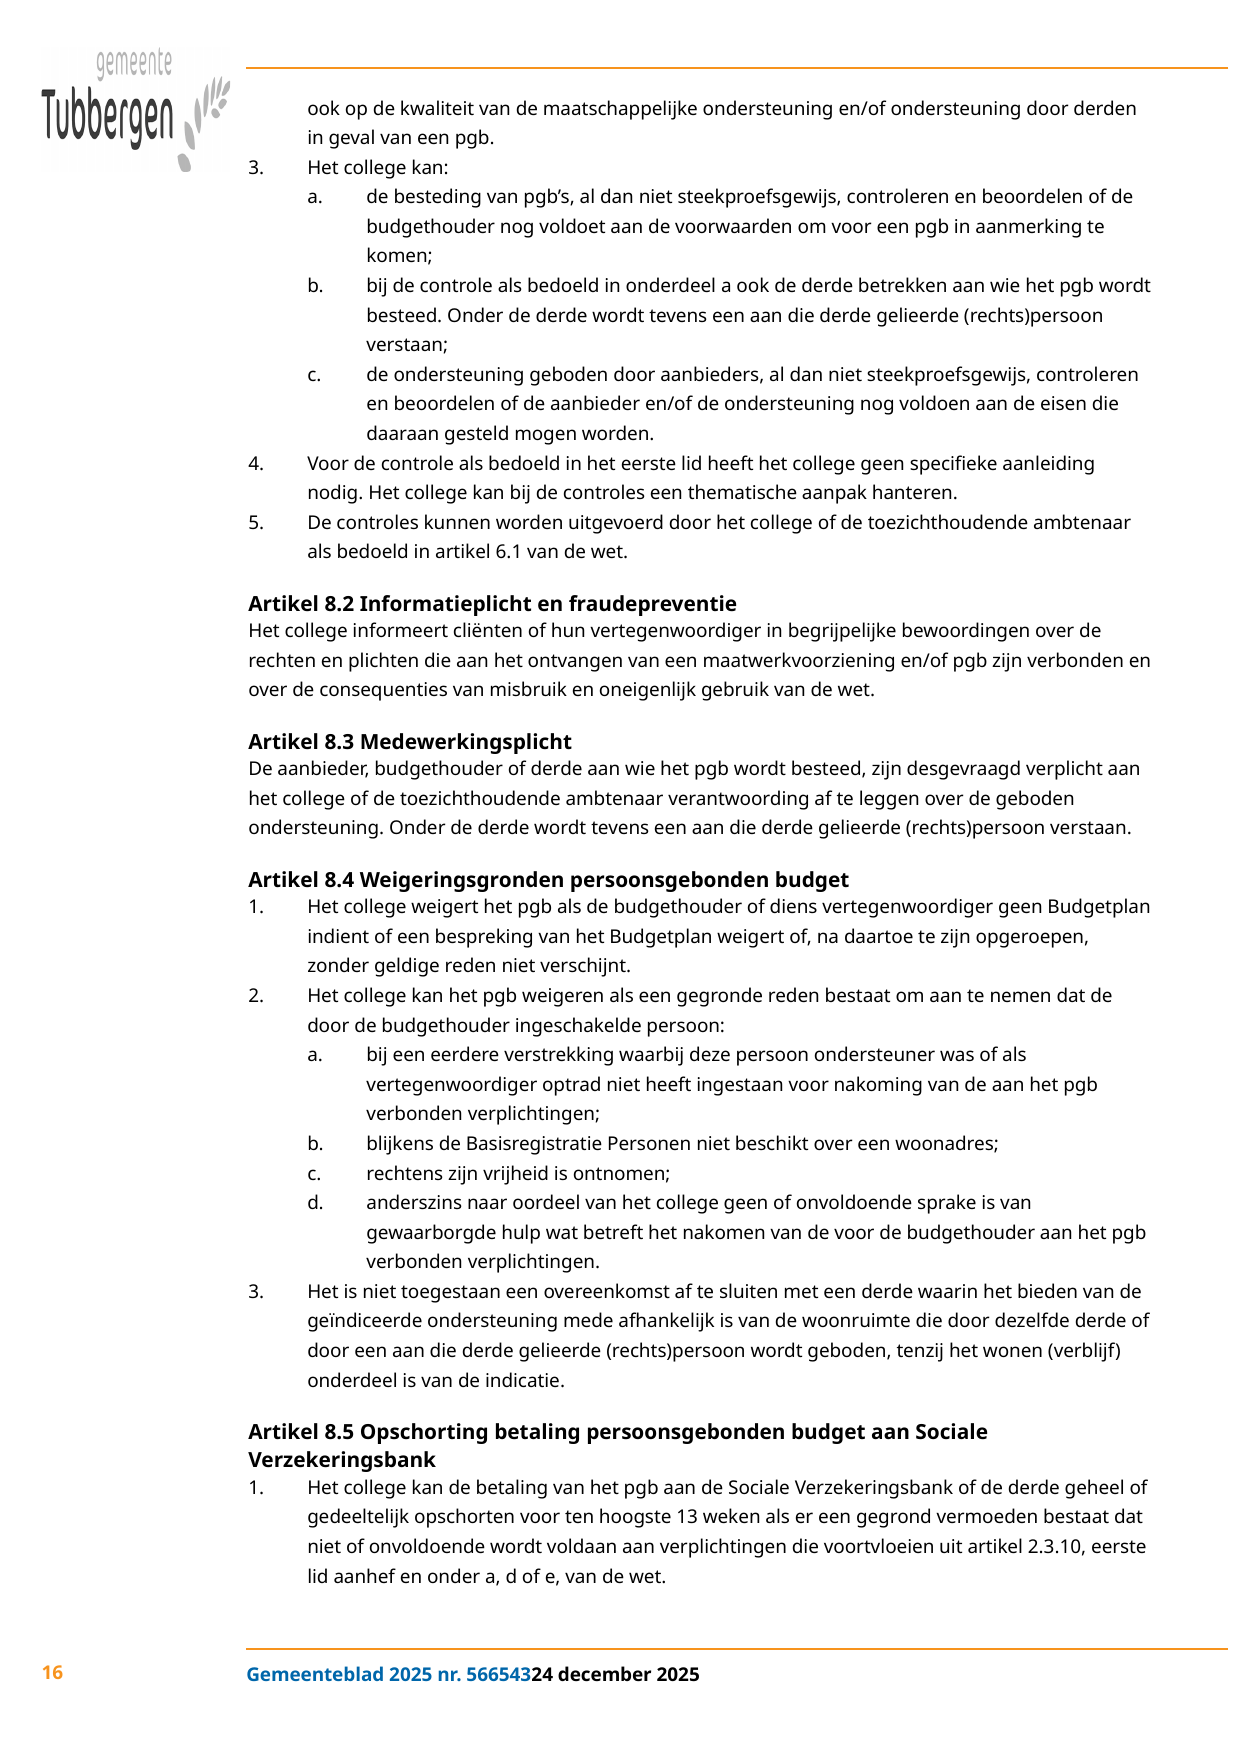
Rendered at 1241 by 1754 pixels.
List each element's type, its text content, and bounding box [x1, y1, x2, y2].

list Het college kan: [248, 154, 1152, 180]
list Het college kan het pgb weigeren als een gegronde reden bestaat om aan te nemen dat de door de budgethouder ingeschakelde persoon: [248, 982, 1152, 1037]
list rechtens zijn vrijheid is ontnomen; [307, 1160, 1152, 1185]
list de besteding van pgb’s, al dan niet steekproefsgewijs, controleren en beoordelen of de budgethouder nog voldoet aan de voorwaarden om voor een pgb in aanmerking te komen; [307, 183, 1152, 268]
list Het college weigert het pgb als de budgethouder of diens vertegenwoordiger geen Budgetplan indient of een bespreking van het Budgetplan weigert of, na daartoe te zijn opgeroepen, zonder geldige reden niet verschijnt. [248, 893, 1152, 978]
list Voor de controle als bedoeld in het eerste lid heeft het college geen specifieke aanleiding nodig. Het college kan bij de controles een thematische aanpak hanteren. [248, 450, 1152, 505]
list ook op de kwaliteit van de maatschappelijke ondersteuning en/of ondersteuning door derden in geval van een pgb. [248, 95, 1152, 150]
list De controles kunnen worden uitgevoerd door het college of de toezichthoudende ambtenaar als bedoeld in artikel 6.1 van de wet. [248, 509, 1152, 564]
text De aanbieder, budgethouder of derde aan wie het pgb wordt besteed, zijn desgevraagd verplicht aan het college of de toezichthoudende ambtenaar verantwoording af te leggen over de geboden ondersteuning. Onder de derde wordt tevens een aan die derde gelieerde (rechts)persoon verstaan. [248, 755, 1152, 840]
text Artikel 8.4 Weigeringsgronden persoonsgebonden budget [248, 865, 1152, 893]
text Het college informeert cliënten of hun vertegenwoordiger in begrijpelijke bewoordingen over de rechten en plichten die aan het ontvangen van een maatwerkvoorziening en/of pgb zijn verbonden en over de consequenties van misbruik en oneigenlijk gebruik van de wet. [248, 617, 1152, 702]
text Artikel 8.2 Informatieplicht en fraudepreventie [248, 589, 1152, 617]
text Artikel 8.5 Opschorting betaling persoonsgebonden budget aan Sociale Verzekeringsbank [248, 1417, 1152, 1474]
list bij een eerdere verstrekking waarbij deze persoon ondersteuner was of als vertegenwoordiger optrad niet heeft ingestaan voor nakoming van de aan het pgb verbonden verplichtingen; [307, 1041, 1152, 1126]
list bij de controle als bedoeld in onderdeel a ook de derde betrekken aan wie het pgb wordt besteed. Onder de derde wordt tevens een aan die derde gelieerde (rechts)persoon verstaan; [307, 272, 1152, 357]
list de ondersteuning geboden door aanbieders, al dan niet steekproefsgewijs, controleren en beoordelen of de aanbieder en/of de ondersteuning nog voldoen aan de eisen die daaraan gesteld mogen worden. [307, 361, 1152, 446]
text Artikel 8.3 Medewerkingsplicht [248, 727, 1152, 755]
list anderszins naar oordeel van het college geen of onvoldoende sprake is van gewaarborgde hulp wat betreft het nakomen van de voor de budgethouder aan het pgb verbonden verplichtingen. [307, 1189, 1152, 1274]
list Het is niet toegestaan een overeenkomst af te sluiten met een derde waarin het bieden van de geïndiceerde ondersteuning mede afhankelijk is van de woonruimte die door dezelfde derde of door een aan die derde gelieerde (rechts)persoon wordt geboden, tenzij het wonen (verblijf) onderdeel is van de indicatie. [248, 1278, 1152, 1392]
list Het college kan de betaling van het pgb aan de Sociale Verzekeringsbank of de derde geheel of gedeeltelijk opschorten voor ten hoogste 13 weken als er een gegrond vermoeden bestaat dat niet of onvoldoende wordt voldaan aan verplichtingen die voortvloeien uit artikel 2.3.10, eerste lid aanhef en onder a, d of e, van de wet. [248, 1474, 1152, 1588]
list blijkens de Basisregistratie Personen niet beschikt over een woonadres; [307, 1130, 1152, 1156]
picture [41, 47, 231, 172]
